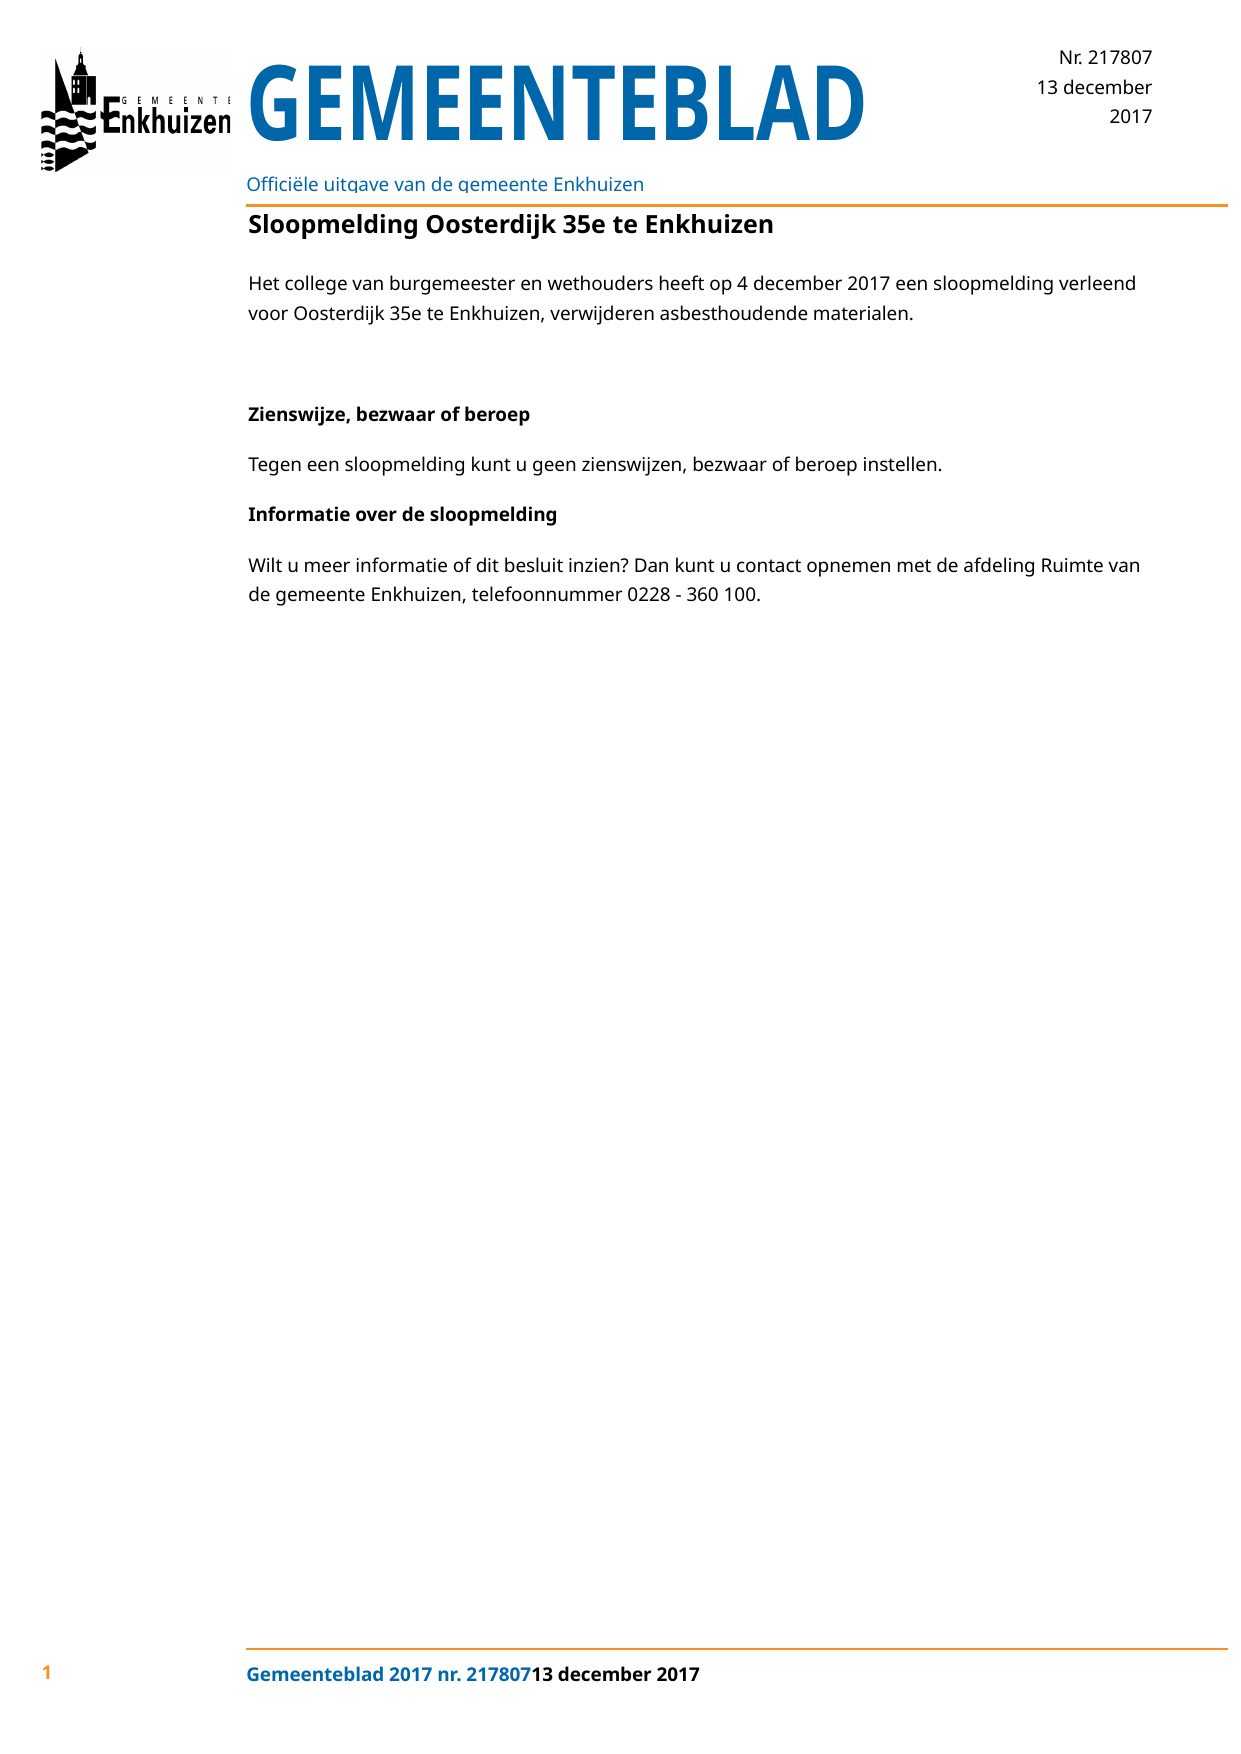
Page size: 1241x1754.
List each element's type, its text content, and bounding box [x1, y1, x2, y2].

text Informatie over de sloopmelding [248, 502, 1152, 527]
text Tegen een sloopmelding kunt u geen zienswijzen, bezwaar of beroep instellen. [248, 451, 1152, 477]
text Wilt u meer informatie of dit besluit inzien? Dan kunt u contact opnemen met de afdeling Ruimte van de gemeente Enkhuizen, telefoonnummer 0228 - 360 100. [248, 552, 1152, 607]
text Zienswijze, bezwaar of beroep [248, 401, 1152, 426]
text Sloopmelding Oosterdijk 35e te Enkhuizen [248, 207, 1152, 241]
text Het college van burgemeester en wethouders heeft op 4 december 2017 een sloopmelding verleend voor Oosterdijk 35e te Enkhuizen, verwijderen asbesthoudende materialen. [248, 270, 1152, 326]
picture [41, 47, 231, 172]
